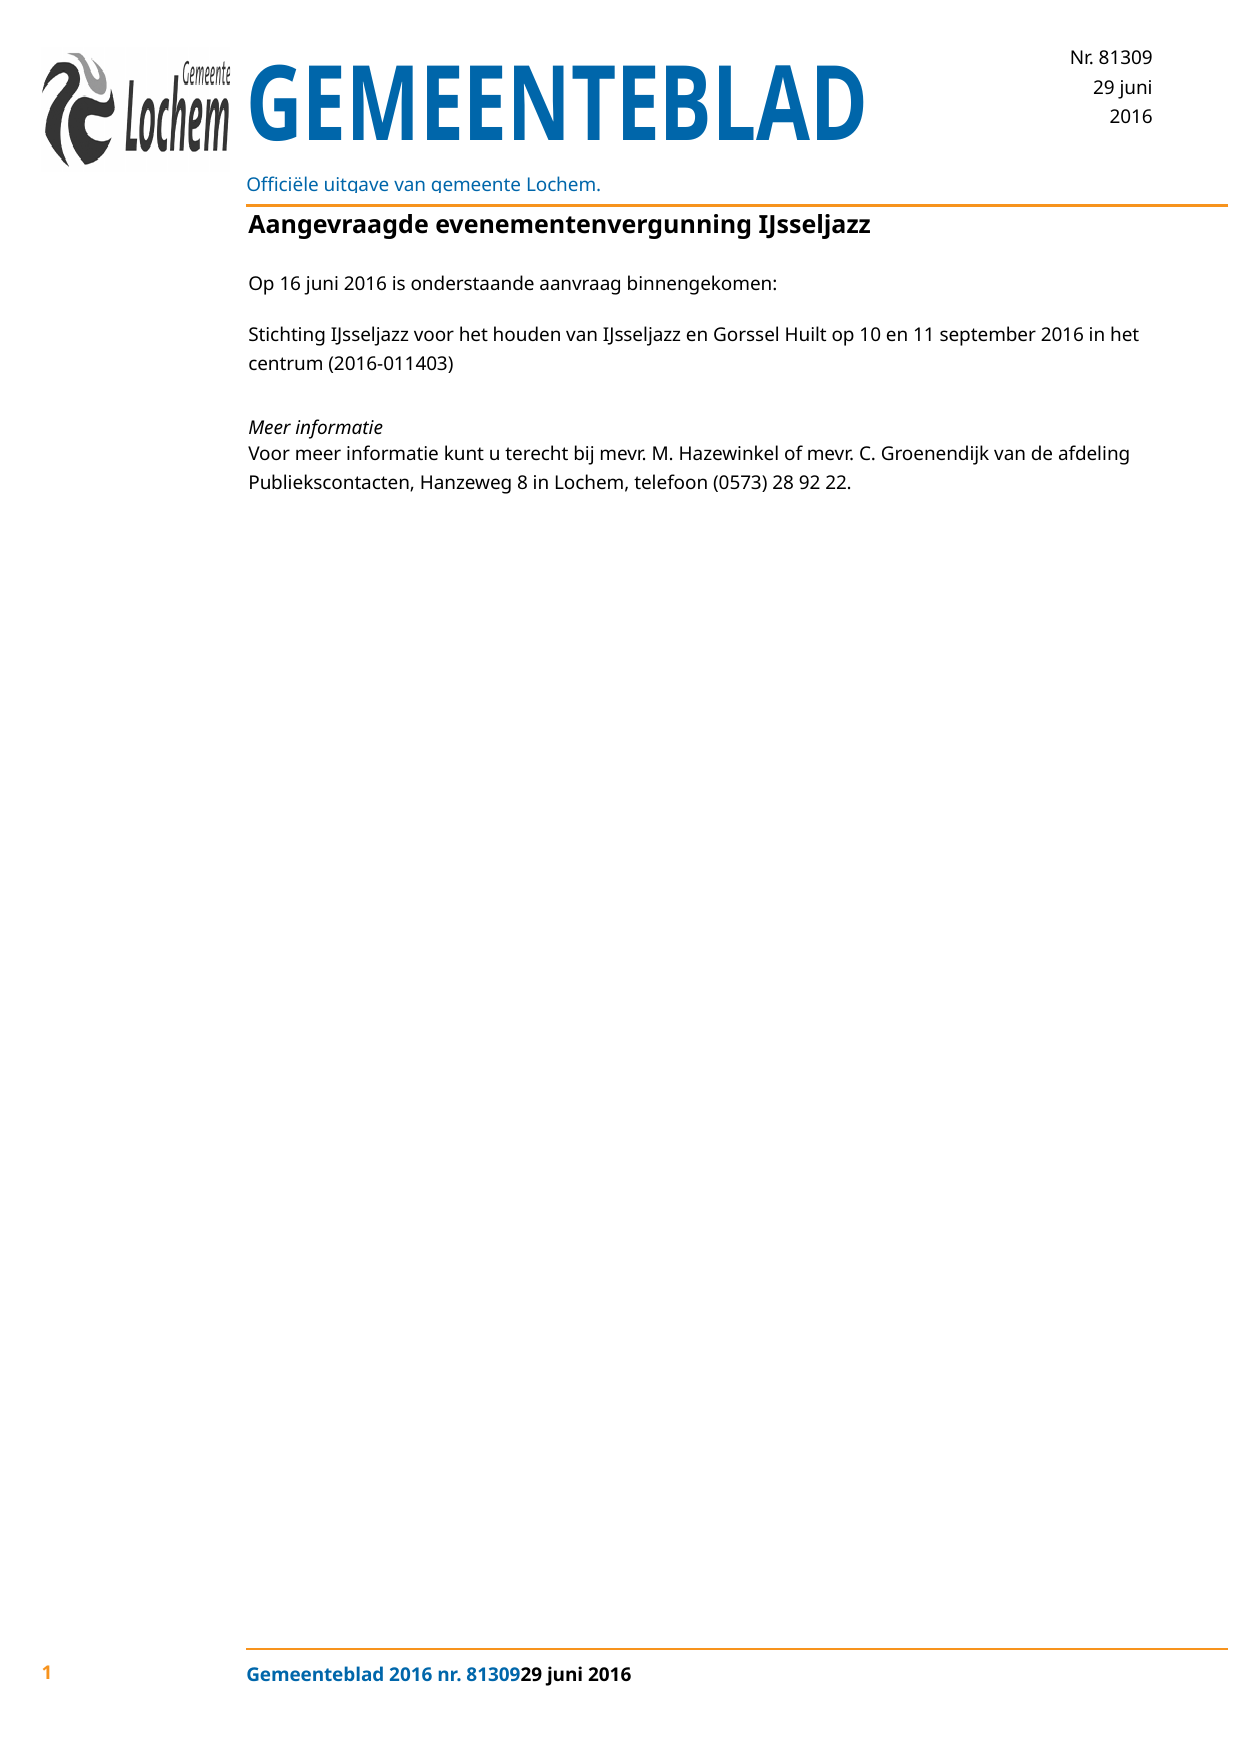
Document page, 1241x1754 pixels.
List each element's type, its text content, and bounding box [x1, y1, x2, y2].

text Aangevraagde evenementenvergunning IJsseljazz [248, 207, 1152, 241]
text Voor meer informatie kunt u terecht bij mevr. M. Hazewinkel of mevr. C. Groenendijk van de afdeling Publiekscontacten, Hanzeweg 8 in Lochem, telefoon (0573) 28 92 22. [248, 440, 1152, 495]
text Stichting IJsseljazz voor het houden van IJsseljazz en Gorssel Huilt op 10 en 11 september 2016 in het centrum (2016-011403) [248, 321, 1152, 376]
picture [41, 47, 231, 172]
text Op 16 juni 2016 is onderstaande aanvraag binnengekomen: [248, 270, 1152, 296]
text Meer informatie [248, 414, 1152, 440]
